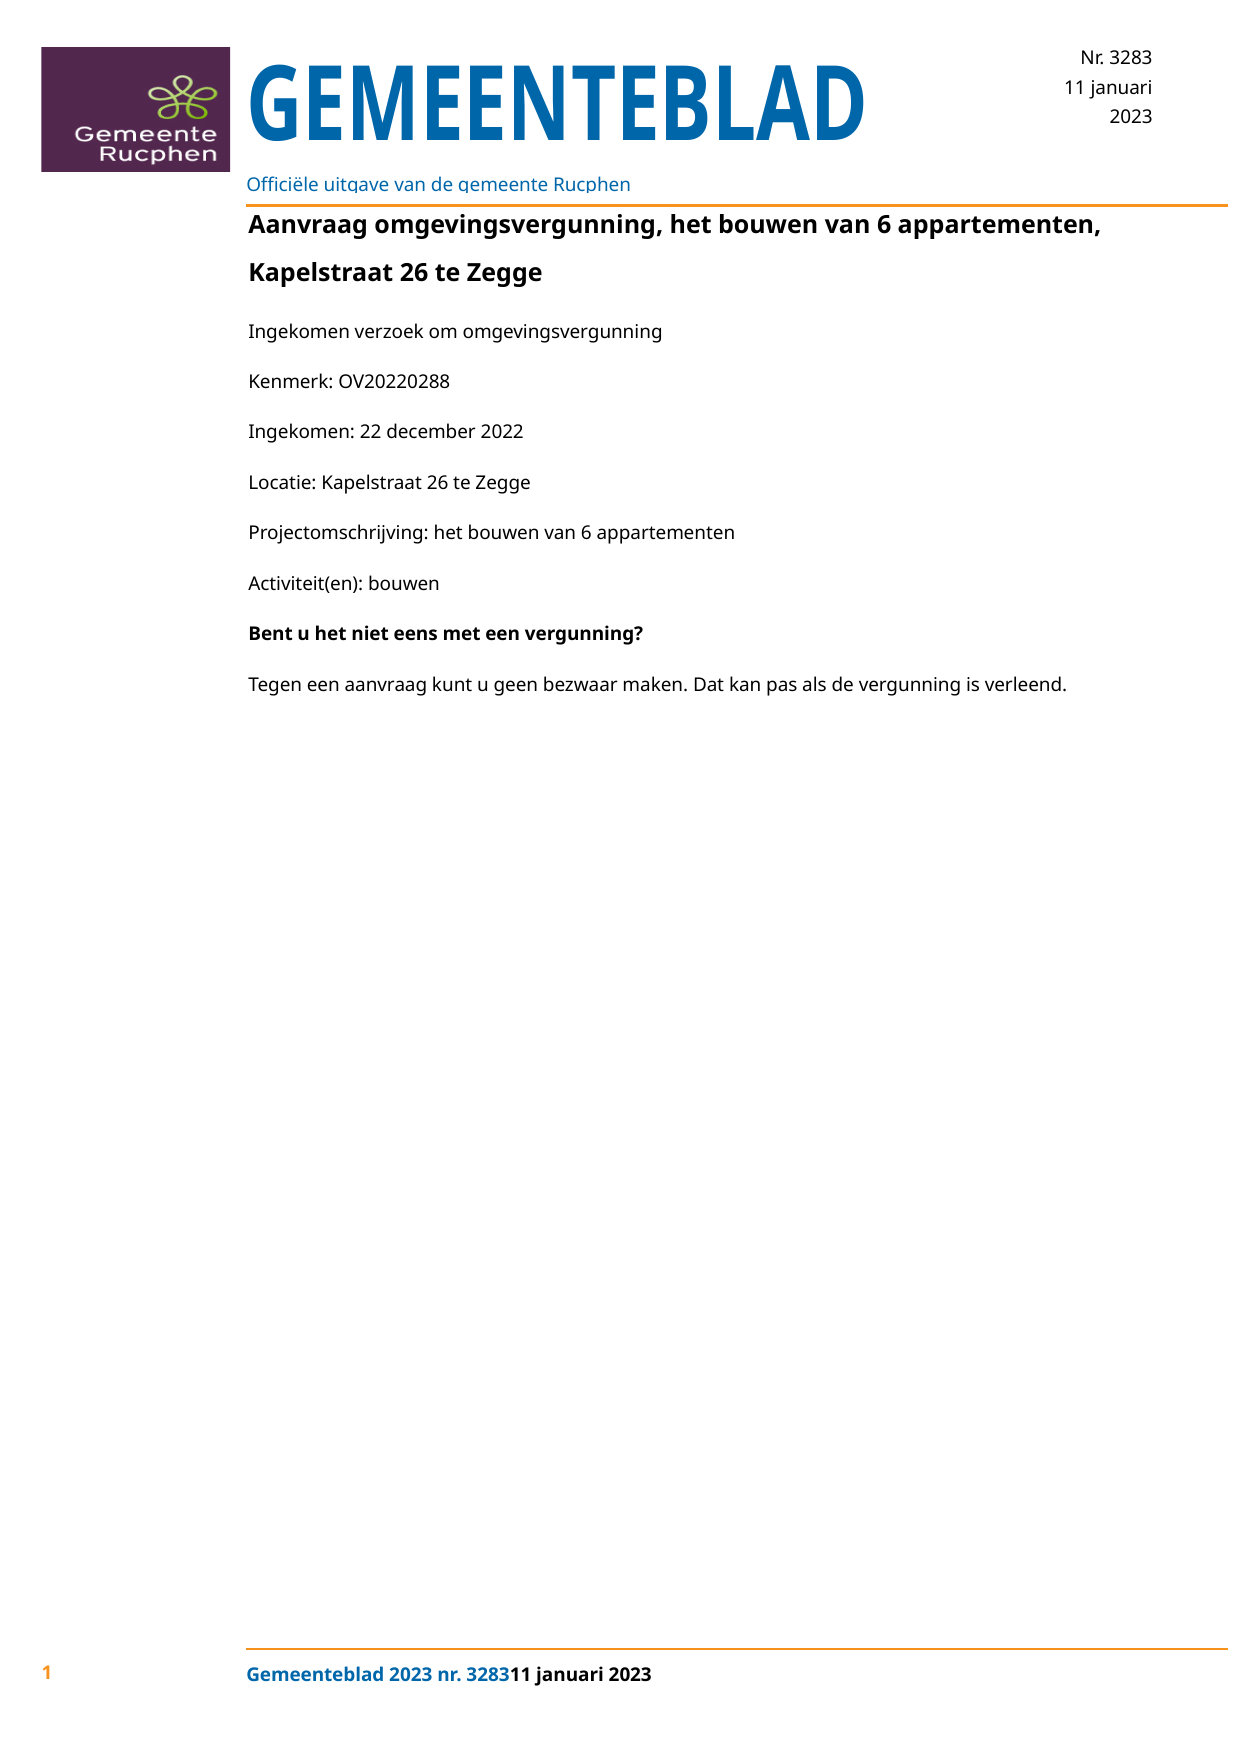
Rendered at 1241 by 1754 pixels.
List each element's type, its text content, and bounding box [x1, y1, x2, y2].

picture [41, 47, 231, 172]
text Ingekomen verzoek om omgevingsvergunning [248, 318, 1152, 344]
text Projectomschrijving: het bouwen van 6 appartementen [248, 519, 1152, 545]
text Bent u het niet eens met een vergunning? [248, 620, 1152, 646]
text Kenmerk: OV20220288 [248, 368, 1152, 394]
text Activiteit(en): bouwen [248, 570, 1152, 596]
text Aanvraag omgevingsvergunning, het bouwen van 6 appartementen, Kapelstraat 26 te Zegge [248, 207, 1152, 288]
text Locatie: Kapelstraat 26 te Zegge [248, 469, 1152, 495]
text Ingekomen: 22 december 2022 [248, 419, 1152, 444]
text Tegen een aanvraag kunt u geen bezwaar maken. Dat kan pas als de vergunning is verleend. [248, 671, 1152, 697]
